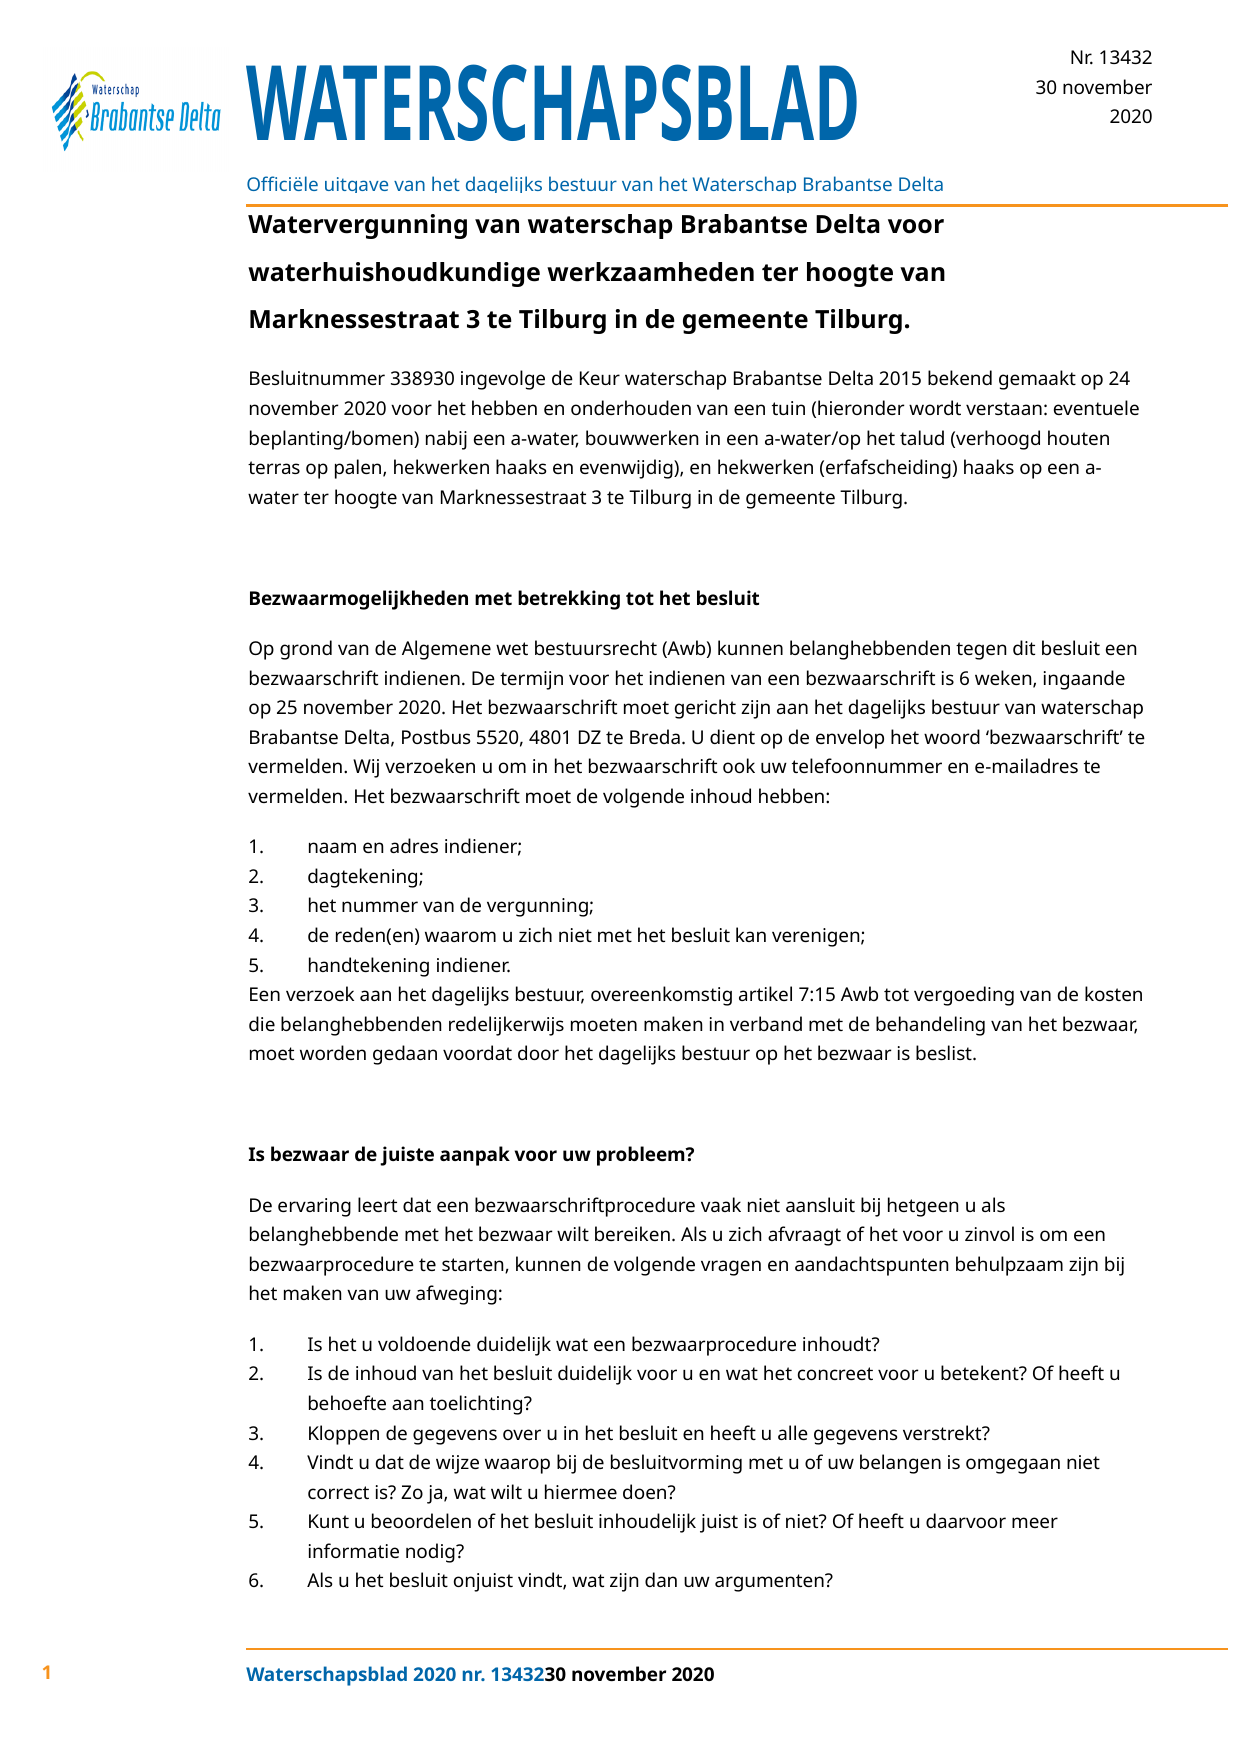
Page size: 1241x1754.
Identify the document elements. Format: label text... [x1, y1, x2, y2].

list Als u het besluit onjuist vindt, wat zijn dan uw argumenten? [248, 1568, 1152, 1593]
text Is bezwaar de juiste aanpak voor uw probleem? [248, 1141, 1152, 1167]
list dagtekening; [248, 863, 1152, 889]
text Een verzoek aan het dagelijks bestuur, overeenkomstig artikel 7:15 Awb tot vergoeding van de kosten die belanghebbenden redelijkerwijs moeten maken in verband met de behandeling van het bezwaar, moet worden gedaan voordat door het dagelijks bestuur op het bezwaar is beslist. [248, 981, 1152, 1066]
list Kloppen de gegevens over u in het besluit en heeft u alle gegevens verstrekt? [248, 1420, 1152, 1445]
text De ervaring leert dat een bezwaarschriftprocedure vaak niet aansluit bij hetgeen u als belanghebbende met het bezwaar wilt bereiken. Als u zich afvraagt of het voor u zinvol is om een bezwaarprocedure te starten, kunnen de volgende vragen en aandachtspunten behulpzaam zijn bij het maken van uw afweging: [248, 1192, 1152, 1306]
list Kunt u beoordelen of het besluit inhoudelijk juist is of niet? Of heeft u daarvoor meer informatie nodig? [248, 1508, 1152, 1564]
list Is het u voldoende duidelijk wat een bezwaarprocedure inhoudt? [248, 1331, 1152, 1357]
text Op grond van de Algemene wet bestuursrecht (Awb) kunnen belanghebbenden tegen dit besluit een bezwaarschrift indienen. De termijn voor het indienen van een bezwaarschrift is 6 weken, ingaande op 25 november 2020. Het bezwaarschrift moet gericht zijn aan het dagelijks bestuur van waterschap Brabantse Delta, Postbus 5520, 4801 DZ te Breda. U dient op de envelop het woord ‘bezwaarschrift’ te vermelden. Wij verzoeken u om in het bezwaarschrift ook uw telefoonnummer en e‑mailadres te vermelden. Het bezwaarschrift moet de volgende inhoud hebben: [248, 635, 1152, 809]
list Is de inhoud van het besluit duidelijk voor u en wat het concreet voor u betekent? Of heeft u behoefte aan toelichting? [248, 1361, 1152, 1416]
list handtekening indiener. [248, 952, 1152, 977]
picture [41, 47, 231, 172]
list de reden(en) waarom u zich niet met het besluit kan verenigen; [248, 922, 1152, 948]
text Watervergunning van waterschap Brabantse Delta voor waterhuishoudkundige werkzaamheden ter hoogte van Marknessestraat 3 te Tilburg in de gemeente Tilburg. [248, 207, 1152, 336]
list Vindt u dat de wijze waarop bij de besluitvorming met u of uw belangen is omgegaan niet correct is? Zo ja, wat wilt u hiermee doen? [248, 1449, 1152, 1504]
list het nummer van de vergunning; [248, 893, 1152, 918]
text Besluitnummer 338930 ingevolge de Keur waterschap Brabantse Delta 2015 bekend gemaakt op 24 november 2020 voor het hebben en onderhouden van een tuin (hieronder wordt verstaan: eventuele beplanting/bomen) nabij een a-water, bouwwerken in een a-water/op het talud (verhoogd houten terras op palen, hekwerken haaks en evenwijdig), en hekwerken (erfafscheiding) haaks op een a-water ter hoogte van Marknessestraat 3 te Tilburg in de gemeente Tilburg. [248, 366, 1152, 509]
list naam en adres indiener; [248, 833, 1152, 859]
text Bezwaarmogelijkheden met betrekking tot het besluit [248, 585, 1152, 610]
